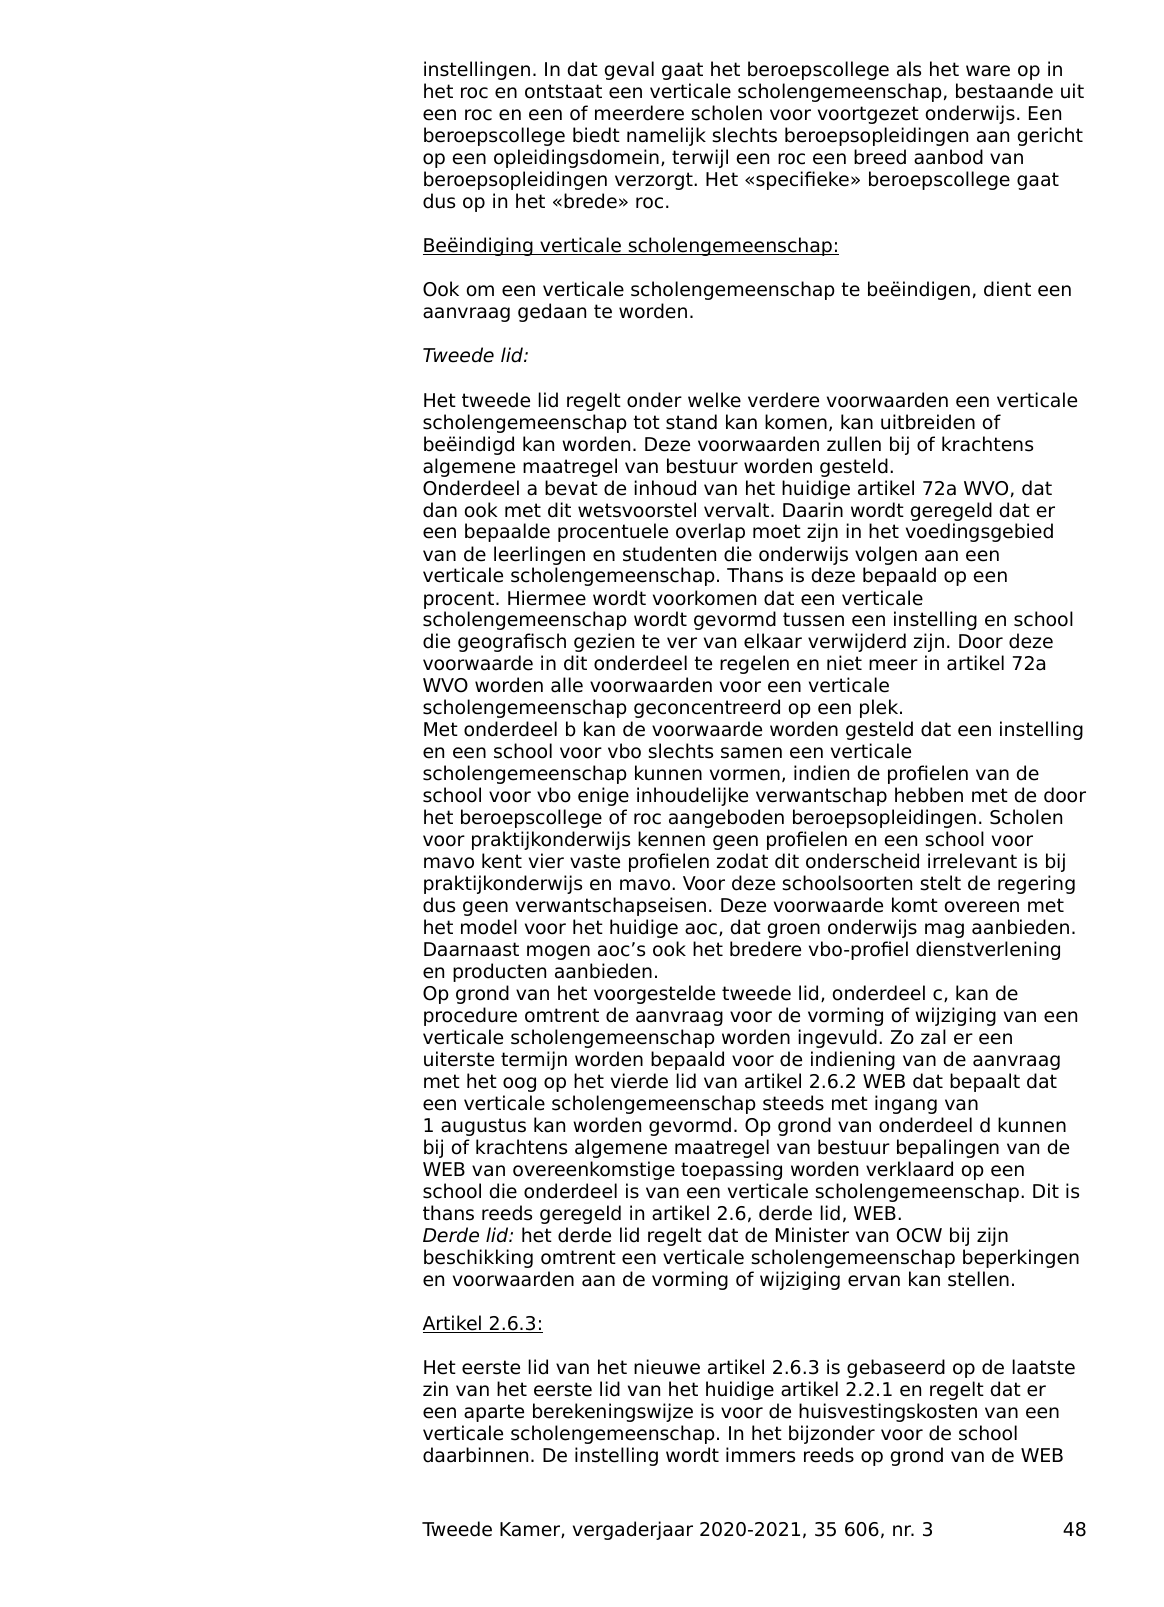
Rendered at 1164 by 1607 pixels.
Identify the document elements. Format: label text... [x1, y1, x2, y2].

subtitle Tweede lid: [422, 345, 1087, 367]
text instellingen. In dat geval gaat het beroepscollege als het ware op in het roc en ontstaat een verticale scholengemeenschap, bestaande uit een roc en een of meerdere scholen voor voortgezet onderwijs. Een beroepscollege biedt namelijk slechts beroepsopleidingen aan gericht op een opleidingsdomein, terwijl een roc een breed aanbod van beroepsopleidingen verzorgt. Het «specifieke» beroepscollege gaat dus op in het «brede» roc. [422, 59, 1087, 213]
text Derde lid: het derde lid regelt dat de Minister van OCW bij zijn beschikking omtrent een verticale scholengemeenschap beperkingen en voorwaarden aan de vorming of wijziging ervan kan stellen. [422, 1225, 1087, 1291]
subtitle Beëindiging verticale scholengemeenschap: [422, 235, 1087, 257]
text Op grond van het voorgestelde tweede lid, onderdeel c, kan de procedure omtrent de aanvraag voor de vorming of wijziging van een verticale scholengemeenschap worden ingevuld. Zo zal er een uiterste termijn worden bepaald voor de indiening van de aanvraag met het oog op het vierde lid van artikel 2.6.2 WEB dat bepaalt dat een verticale scholengemeenschap steeds met ingang van 1 augustus kan worden gevormd. Op grond van onderdeel d kunnen bij of krachtens algemene maatregel van bestuur bepalingen van de WEB van overeenkomstige toepassing worden verklaard op een school die onderdeel is van een verticale scholengemeenschap. Dit is thans reeds geregeld in artikel 2.6, derde lid, WEB. [422, 983, 1087, 1225]
subtitle Artikel 2.6.3: [422, 1313, 1087, 1335]
text Onderdeel a bevat de inhoud van het huidige artikel 72a WVO, dat dan ook met dit wetsvoorstel vervalt. Daarin wordt geregeld dat er een bepaalde procentuele overlap moet zijn in het voedingsgebied van de leerlingen en studenten die onderwijs volgen aan een verticale scholengemeenschap. Thans is deze bepaald op een procent. Hiermee wordt voorkomen dat een verticale scholengemeenschap wordt gevormd tussen een instelling en school die geografisch gezien te ver van elkaar verwijderd zijn. Door deze voorwaarde in dit onderdeel te regelen en niet meer in artikel 72a WVO worden alle voorwaarden voor een verticale scholengemeenschap geconcentreerd op een plek. [422, 477, 1087, 719]
text Met onderdeel b kan de voorwaarde worden gesteld dat een instelling en een school voor vbo slechts samen een verticale scholengemeenschap kunnen vormen, indien de profielen van de school voor vbo enige inhoudelijke verwantschap hebben met de door het beroepscollege of roc aangeboden beroepsopleidingen. Scholen voor praktijkonderwijs kennen geen profielen en een school voor mavo kent vier vaste profielen zodat dit onderscheid irrelevant is bij praktijkonderwijs en mavo. Voor deze schoolsoorten stelt de regering dus geen verwantschapseisen. Deze voorwaarde komt overeen met het model voor het huidige aoc, dat groen onderwijs mag aanbieden. Daarnaast mogen aoc’s ook het bredere vbo-profiel dienstverlening en producten aanbieden. [422, 719, 1087, 983]
text Het eerste lid van het nieuwe artikel 2.6.3 is gebaseerd op de laatste zin van het eerste lid van het huidige artikel 2.2.1 en regelt dat er een aparte berekeningswijze is voor de huisvestingskosten van een verticale scholengemeenschap. In het bijzonder voor de school daarbinnen. De instelling wordt immers reeds op grond van de WEB [422, 1357, 1087, 1467]
text Het tweede lid regelt onder welke verdere voorwaarden een verticale scholengemeenschap tot stand kan komen, kan uitbreiden of beëindigd kan worden. Deze voorwaarden zullen bij of krachtens algemene maatregel van bestuur worden gesteld. [422, 389, 1087, 477]
text Ook om een verticale scholengemeenschap te beëindigen, dient een aanvraag gedaan te worden. [422, 279, 1087, 323]
